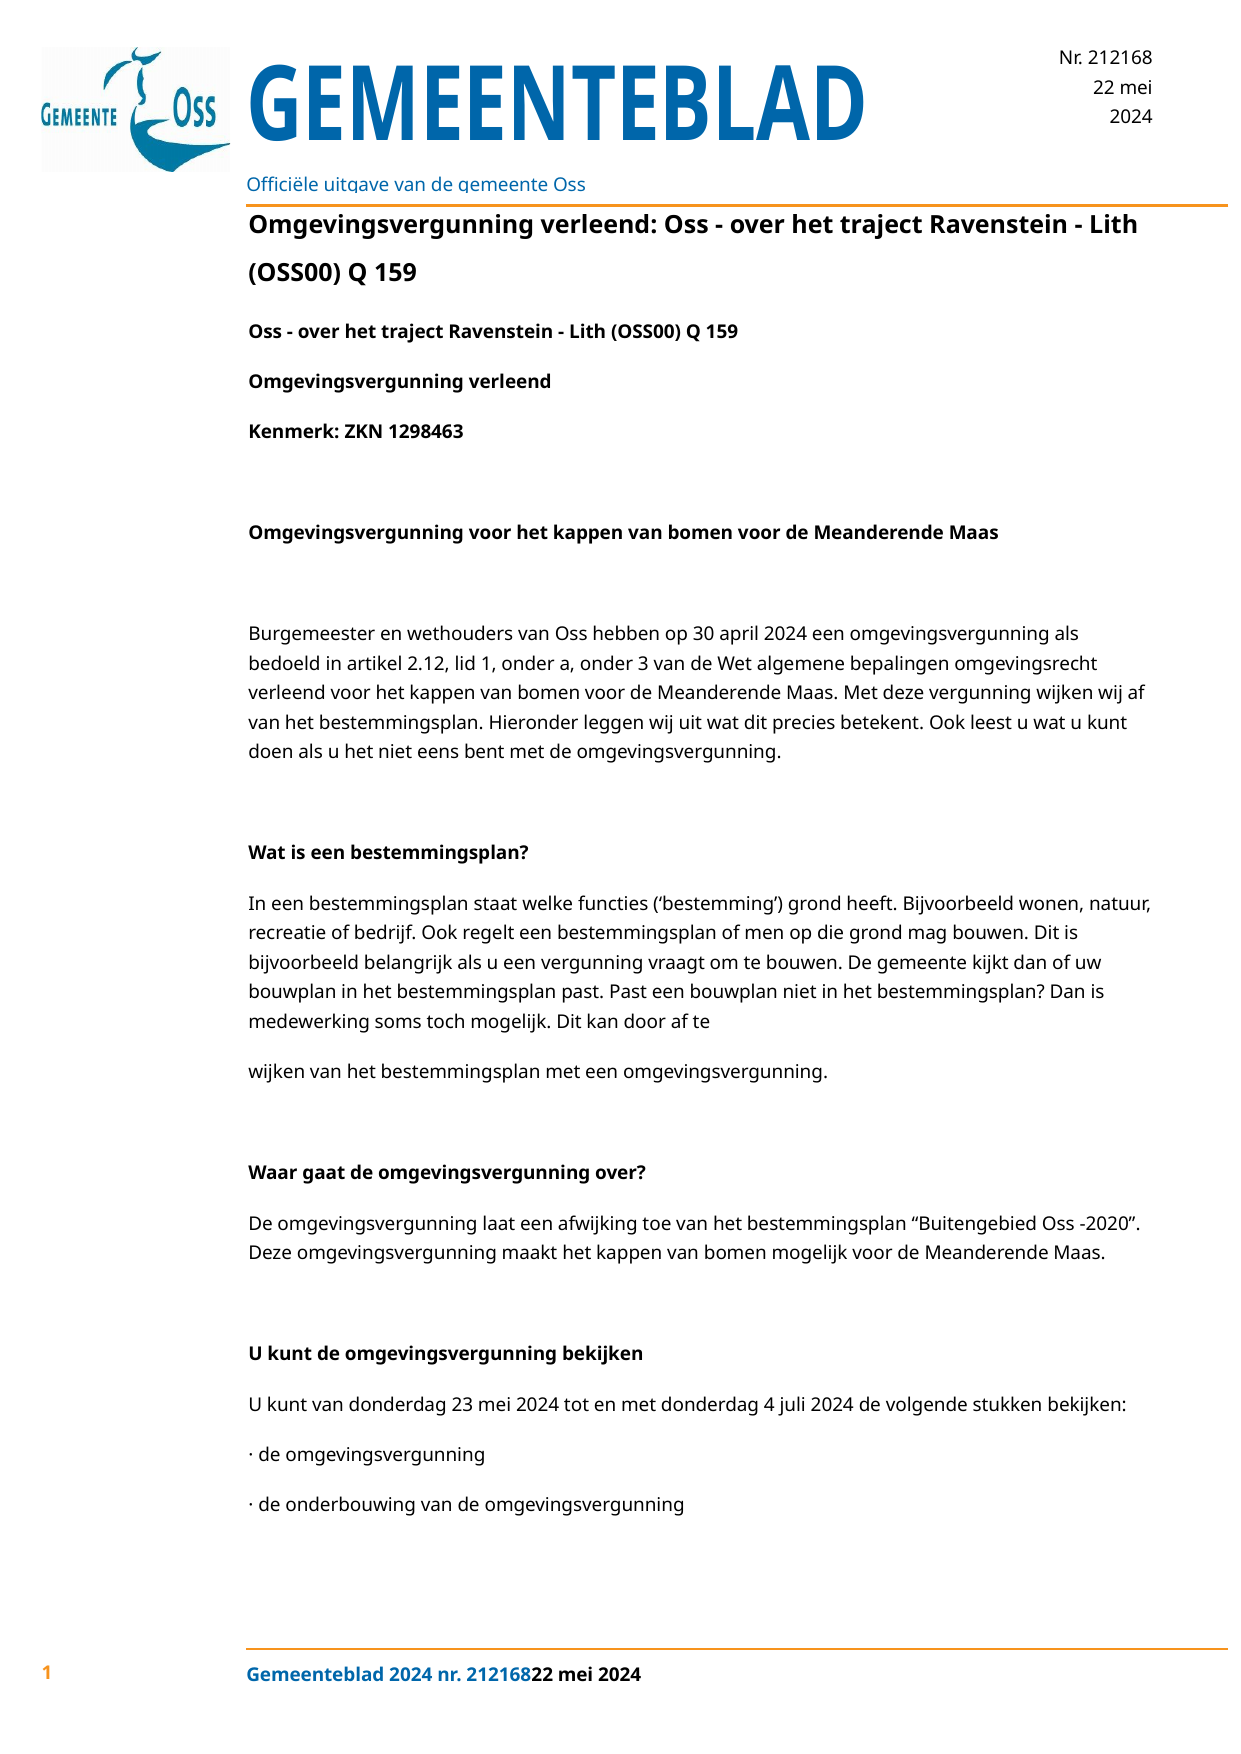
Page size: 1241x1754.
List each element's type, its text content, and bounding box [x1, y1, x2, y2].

text Omgevingsvergunning verleend [248, 368, 1152, 394]
picture [41, 47, 231, 172]
text Omgevingsvergunning voor het kappen van bomen voor de Meanderende Maas [248, 519, 1152, 545]
text Wat is een bestemmingsplan? [248, 839, 1152, 865]
text Burgemeester en wethouders van Oss hebben op 30 april 2024 een omgevingsvergunning als bedoeld in artikel 2.12, lid 1, onder a, onder 3 van de Wet algemene bepalingen omgevingsrecht verleend voor het kappen van bomen voor de Meanderende Maas. Met deze vergunning wijken wij af van het bestemmingsplan. Hieronder leggen wij uit wat dit precies betekent. Ook leest u wat u kunt doen als u het niet eens bent met de omgevingsvergunning. [248, 620, 1152, 764]
text Kenmerk: ZKN 1298463 [248, 419, 1152, 444]
text · de omgevingsvergunning [248, 1441, 1152, 1467]
text Omgevingsvergunning verleend: Oss - over het traject Ravenstein - Lith (OSS00) Q 159 [248, 207, 1152, 288]
text Waar gaat de omgevingsvergunning over? [248, 1159, 1152, 1185]
text · de onderbouwing van de omgevingsvergunning [248, 1492, 1152, 1517]
text wijken van het bestemmingsplan met een omgevingsvergunning. [248, 1059, 1152, 1084]
text Oss - over het traject Ravenstein - Lith (OSS00) Q 159 [248, 318, 1152, 344]
text In een bestemmingsplan staat welke functies (‘bestemming’) grond heeft. Bijvoorbeeld wonen, natuur, recreatie of bedrijf. Ook regelt een bestemmingsplan of men op die grond mag bouwen. Dit is bijvoorbeeld belangrijk als u een vergunning vraagt om te bouwen. De gemeente kijkt dan of uw bouwplan in het bestemmingsplan past. Past een bouwplan niet in het bestemmingsplan? Dan is medewerking soms toch mogelijk. Dit kan door af te [248, 890, 1152, 1034]
text De omgevingsvergunning laat een afwijking toe van het bestemmingsplan “Buitengebied Oss -2020”. Deze omgevingsvergunning maakt het kappen van bomen mogelijk voor de Meanderende Maas. [248, 1210, 1152, 1265]
text U kunt de omgevingsvergunning bekijken [248, 1340, 1152, 1366]
text U kunt van donderdag 23 mei 2024 tot en met donderdag 4 juli 2024 de volgende stukken bekijken: [248, 1391, 1152, 1417]
